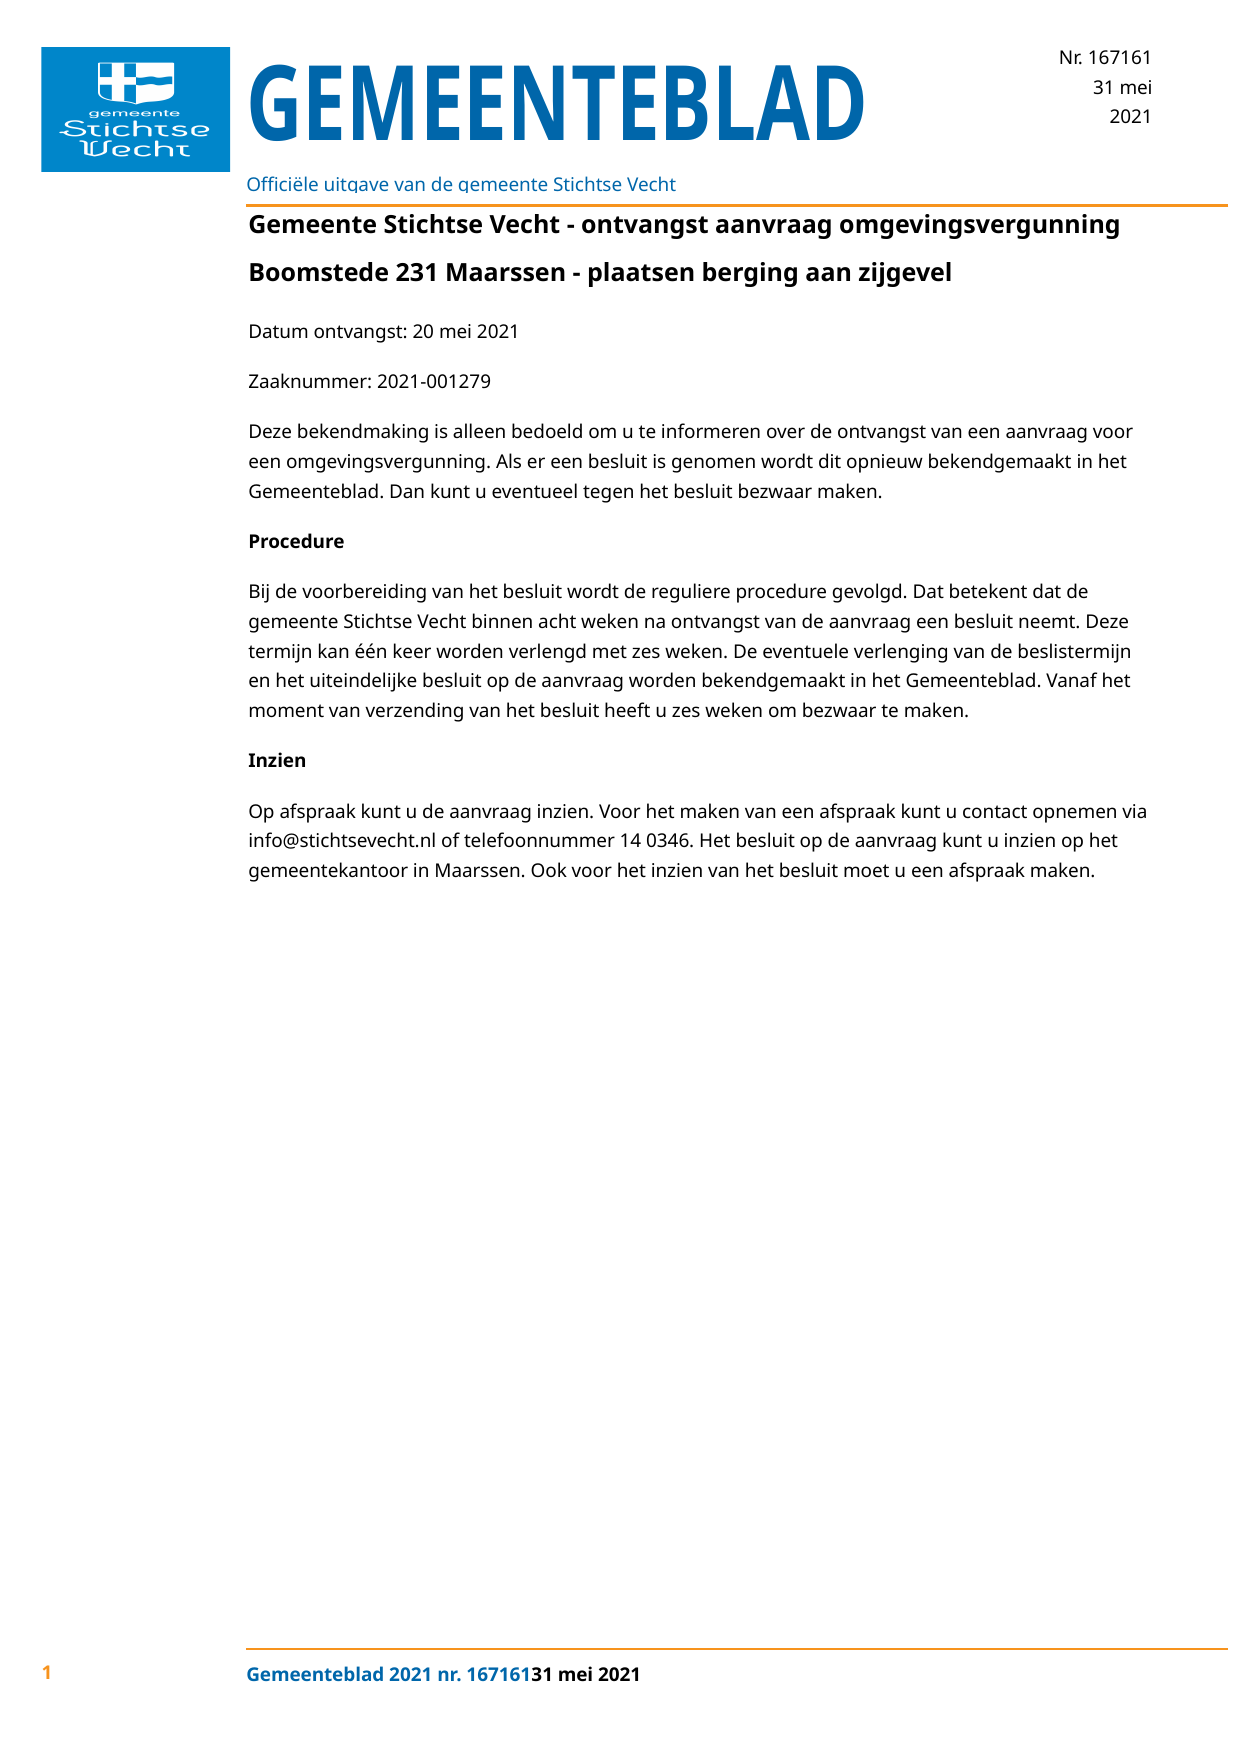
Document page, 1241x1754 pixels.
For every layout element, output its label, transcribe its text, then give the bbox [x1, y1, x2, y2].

text Inzien [248, 747, 1152, 773]
text Zaaknummer: 2021-001279 [248, 368, 1152, 394]
text Procedure [248, 528, 1152, 554]
text Op afspraak kunt u de aanvraag inzien. Voor het maken van een afspraak kunt u contact opnemen via info@stichtsevecht.nl of telefoonnummer 14 0346. Het besluit op de aanvraag kunt u inzien op het gemeentekantoor in Maarssen. Ook voor het inzien van het besluit moet u een afspraak maken. [248, 798, 1152, 883]
text Bij de voorbereiding van het besluit wordt de reguliere procedure gevolgd. Dat betekent dat de gemeente Stichtse Vecht binnen acht weken na ontvangst van de aanvraag een besluit neemt. Deze termijn kan één keer worden verlengd met zes weken. De eventuele verlenging van de beslistermijn en het uiteindelijke besluit op de aanvraag worden bekendgemaakt in het Gemeenteblad. Vanaf het moment van verzending van het besluit heeft u zes weken om bezwaar te maken. [248, 579, 1152, 723]
text Datum ontvangst: 20 mei 2021 [248, 318, 1152, 344]
text Deze bekendmaking is alleen bedoeld om u te informeren over de ontvangst van een aanvraag voor een omgevingsvergunning. Als er een besluit is genomen wordt dit opnieuw bekendgemaakt in het Gemeenteblad. Dan kunt u eventueel tegen het besluit bezwaar maken. [248, 419, 1152, 504]
text Gemeente Stichtse Vecht - ontvangst aanvraag omgevingsvergunning Boomstede 231 Maarssen - plaatsen berging aan zijgevel [248, 207, 1152, 288]
picture [99, 63, 135, 101]
picture [137, 63, 174, 103]
